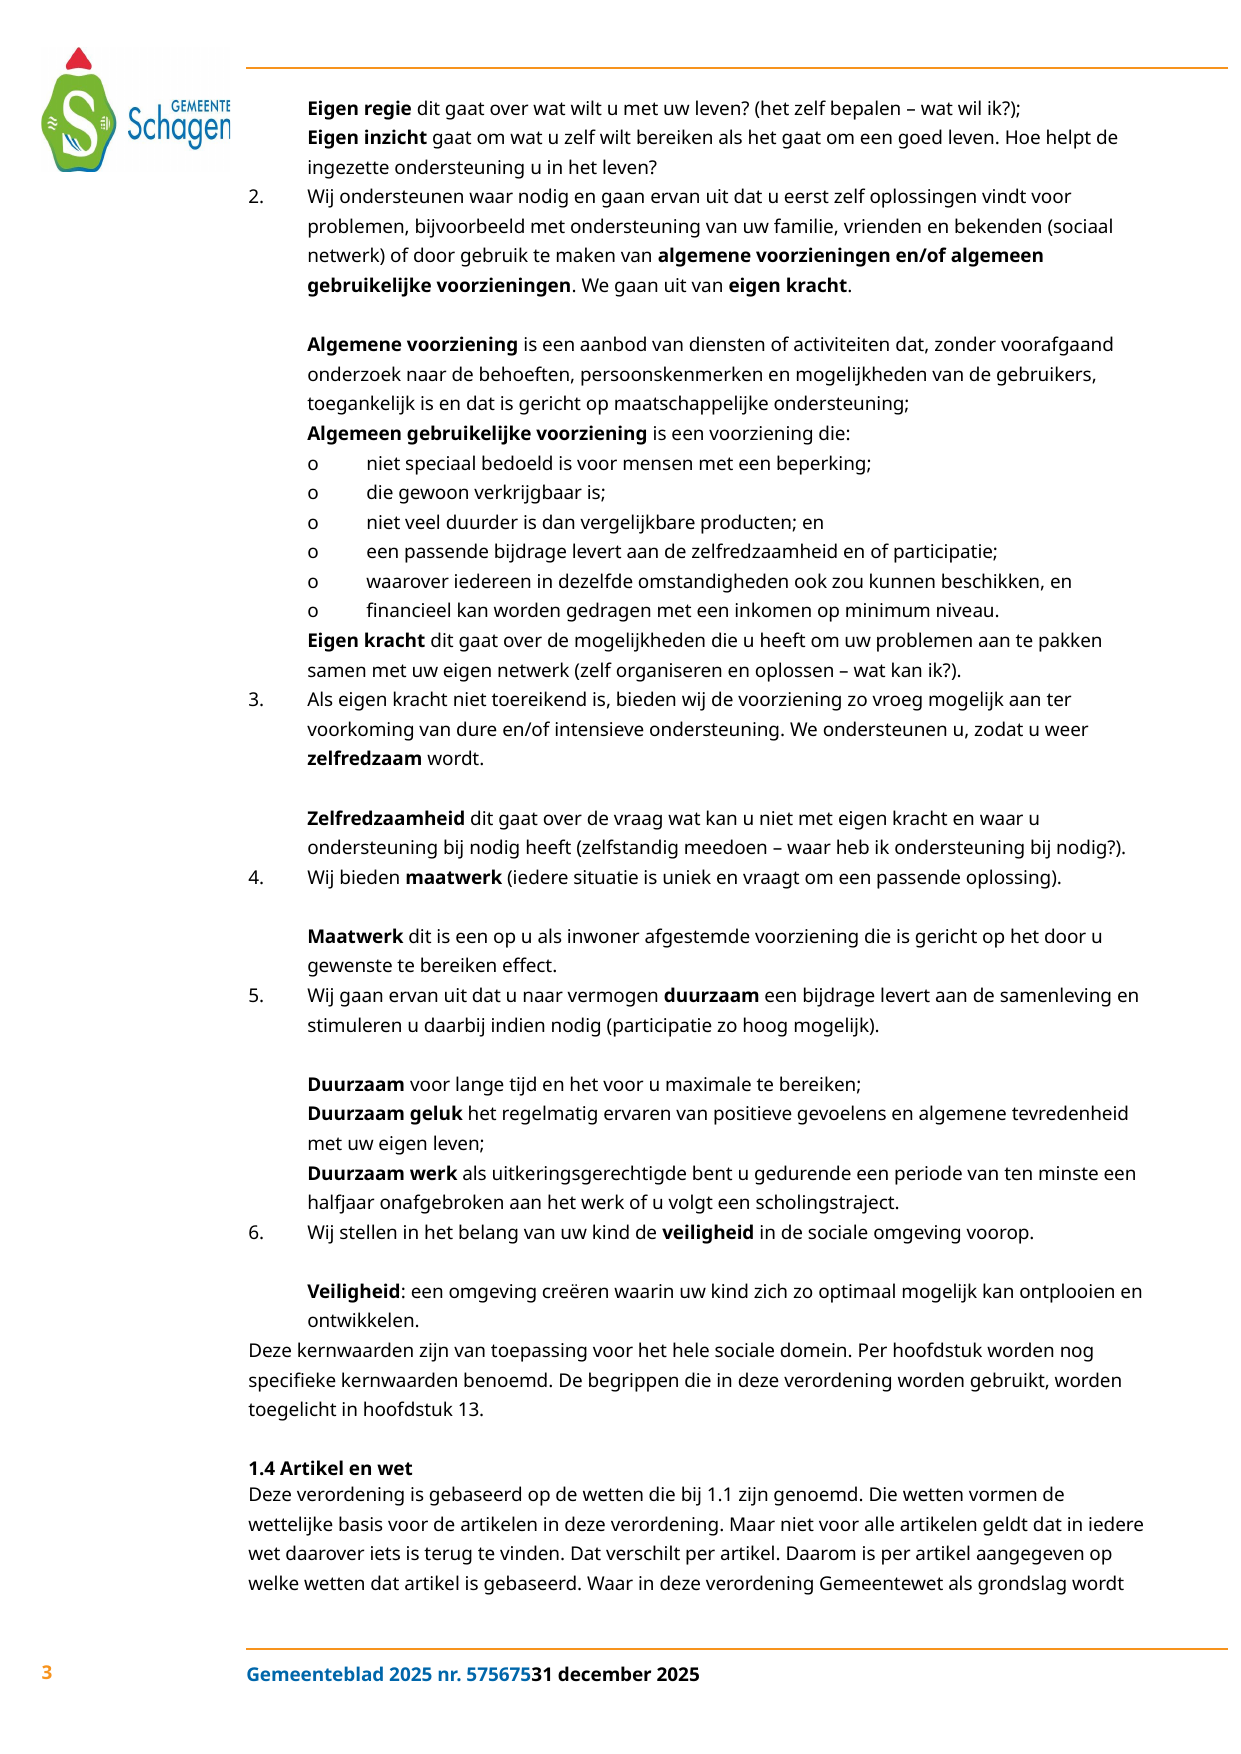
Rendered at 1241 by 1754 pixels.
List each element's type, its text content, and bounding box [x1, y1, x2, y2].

list Algemeen gebruikelijke voorziening is een voorziening die: [248, 420, 1152, 446]
list Maatwerk dit is een op u als inwoner afgestemde voorziening die is gericht op het door u gewenste te bereiken effect. [248, 923, 1152, 978]
list financieel kan worden gedragen met een inkomen op minimum niveau. [307, 598, 1152, 623]
list Wij stellen in het belang van uw kind de veiligheid in de sociale omgeving voorop. [248, 1219, 1152, 1245]
list een passende bijdrage levert aan de zelfredzaamheid en of participatie; [307, 538, 1152, 564]
list Duurzaam voor lange tijd en het voor u maximale te bereiken; [248, 1071, 1152, 1097]
list Wij gaan ervan uit dat u naar vermogen duurzaam een bijdrage levert aan de samenleving en stimuleren u daarbij indien nodig (participatie zo hoog mogelijk). [248, 982, 1152, 1038]
list Wij ondersteunen waar nodig en gaan ervan uit dat u eerst zelf oplossingen vindt voor problemen, bijvoorbeeld met ondersteuning van uw familie, vrienden en bekenden (sociaal netwerk) of door gebruik te maken van algemene voorzieningen en/of algemeen gebruikelijke voorzieningen. We gaan uit van eigen kracht. [248, 183, 1152, 298]
picture [41, 47, 231, 172]
list Eigen inzicht gaat om wat u zelf wilt bereiken als het gaat om een goed leven. Hoe helpt de ingezette ondersteuning u in het leven? [248, 124, 1152, 180]
list Eigen kracht dit gaat over de mogelijkheden die u heeft om uw problemen aan te pakken samen met uw eigen netwerk (zelf organiseren en oplossen – wat kan ik?). [248, 627, 1152, 683]
text Deze kernwaarden zijn van toepassing voor het hele sociale domein. Per hoofdstuk worden nog specifieke kernwaarden benoemd. De begrippen die in deze verordening worden gebruikt, worden toegelicht in hoofdstuk 13. [248, 1337, 1152, 1422]
list niet speciaal bedoeld is voor mensen met een beperking; [307, 450, 1152, 476]
list Als eigen kracht niet toereikend is, bieden wij de voorziening zo vroeg mogelijk aan ter voorkoming van dure en/of intensieve ondersteuning. We ondersteunen u, zodat u weer zelfredzaam wordt. [248, 686, 1152, 771]
list Veiligheid: een omgeving creëren waarin uw kind zich zo optimaal mogelijk kan ontplooien en ontwikkelen. [248, 1278, 1152, 1333]
text Deze verordening is gebaseerd op de wetten die bij 1.1 zijn genoemd. Die wetten vormen de wettelijke basis voor de artikelen in deze verordening. Maar niet voor alle artikelen geldt dat in iedere wet daarover iets is terug te vinden. Dat verschilt per artikel. Daarom is per artikel aangegeven op welke wetten dat artikel is gebaseerd. Waar in deze verordening Gemeentewet als grondslag wordt [248, 1481, 1152, 1596]
list Duurzaam werk als uitkeringsgerechtigde bent u gedurende een periode van ten minste een halfjaar onafgebroken aan het werk of u volgt een scholingstraject. [248, 1160, 1152, 1215]
list niet veel duurder is dan vergelijkbare producten; en [307, 509, 1152, 535]
list Duurzaam geluk het regelmatig ervaren van positieve gevoelens en algemene tevredenheid met uw eigen leven; [248, 1101, 1152, 1156]
list Zelfredzaamheid dit gaat over de vraag wat kan u niet met eigen kracht en waar u ondersteuning bij nodig heeft (zelfstandig meedoen – waar heb ik ondersteuning bij nodig?). [248, 805, 1152, 860]
text 1.4 Artikel en wet [248, 1456, 1152, 1481]
list die gewoon verkrijgbaar is; [307, 479, 1152, 505]
list Eigen regie dit gaat over wat wilt u met uw leven? (het zelf bepalen – wat wil ik?); [248, 95, 1152, 121]
list Algemene voorziening is een aanbod van diensten of activiteiten dat, zonder voorafgaand onderzoek naar de behoeften, persoonskenmerken en mogelijkheden van de gebruikers, toegankelijk is en dat is gericht op maatschappelijke ondersteuning; [248, 331, 1152, 416]
list waarover iedereen in dezelfde omstandigheden ook zou kunnen beschikken, en [307, 568, 1152, 594]
list Wij bieden maatwerk (iedere situatie is uniek en vraagt om een passende oplossing). [248, 864, 1152, 890]
